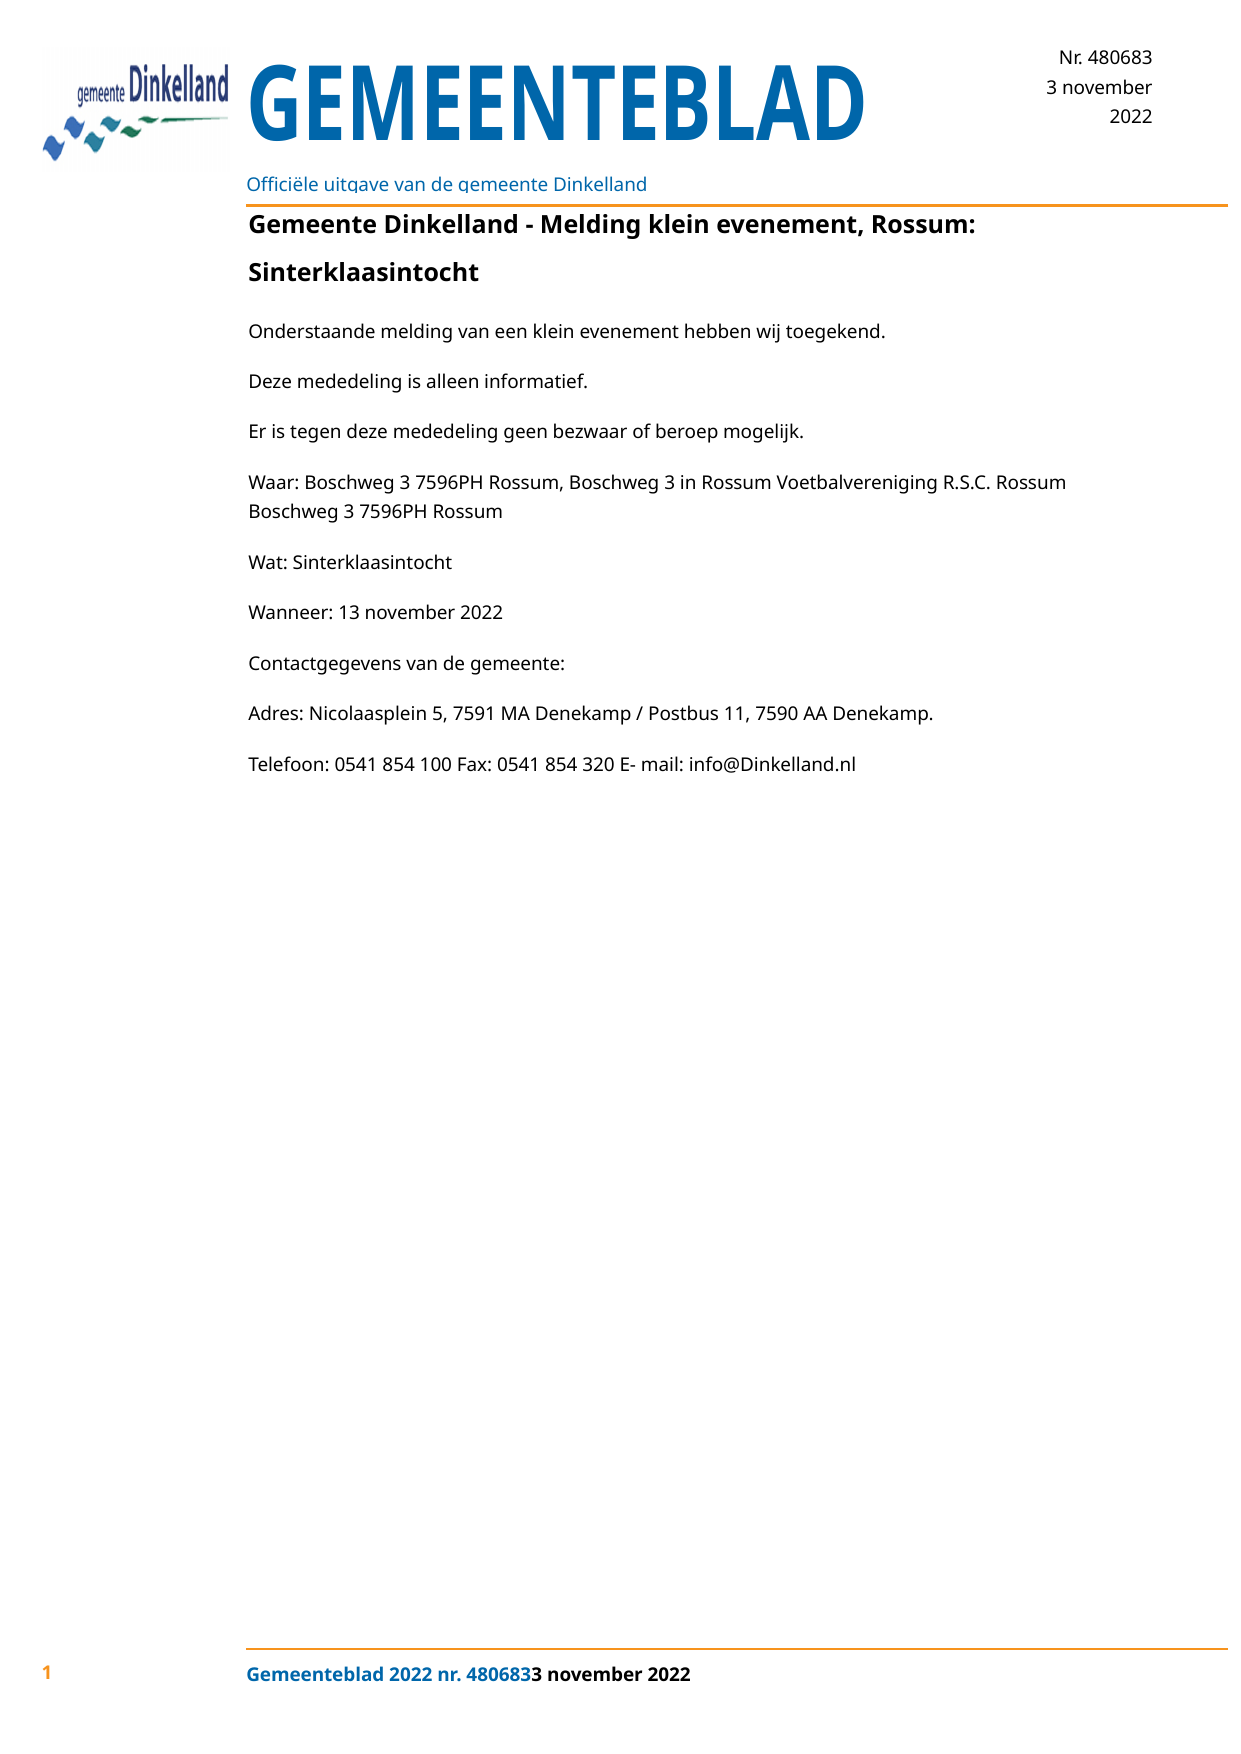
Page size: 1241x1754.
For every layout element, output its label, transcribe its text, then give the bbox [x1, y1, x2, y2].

text Adres: Nicolaasplein 5, 7591 MA Denekamp / Postbus 11, 7590 AA Denekamp. [248, 700, 1152, 726]
text Onderstaande melding van een klein evenement hebben wij toegekend. [248, 318, 1152, 344]
text Er is tegen deze mededeling geen bezwaar of beroep mogelijk. [248, 419, 1152, 444]
picture [41, 47, 231, 172]
text Waar: Boschweg 3 7596PH Rossum, Boschweg 3 in Rossum Voetbalvereniging R.S.C. Rossum Boschweg 3 7596PH Rossum [248, 469, 1152, 524]
text Gemeente Dinkelland - Melding klein evenement, Rossum: Sinterklaasintocht [248, 207, 1152, 288]
text Deze mededeling is alleen informatief. [248, 368, 1152, 394]
text Contactgegevens van de gemeente: [248, 650, 1152, 676]
text Wanneer: 13 november 2022 [248, 599, 1152, 625]
text Telefoon: 0541 854 100 Fax: 0541 854 320 E- mail: info@Dinkelland.nl [248, 751, 1152, 777]
text Wat: Sinterklaasintocht [248, 549, 1152, 575]
